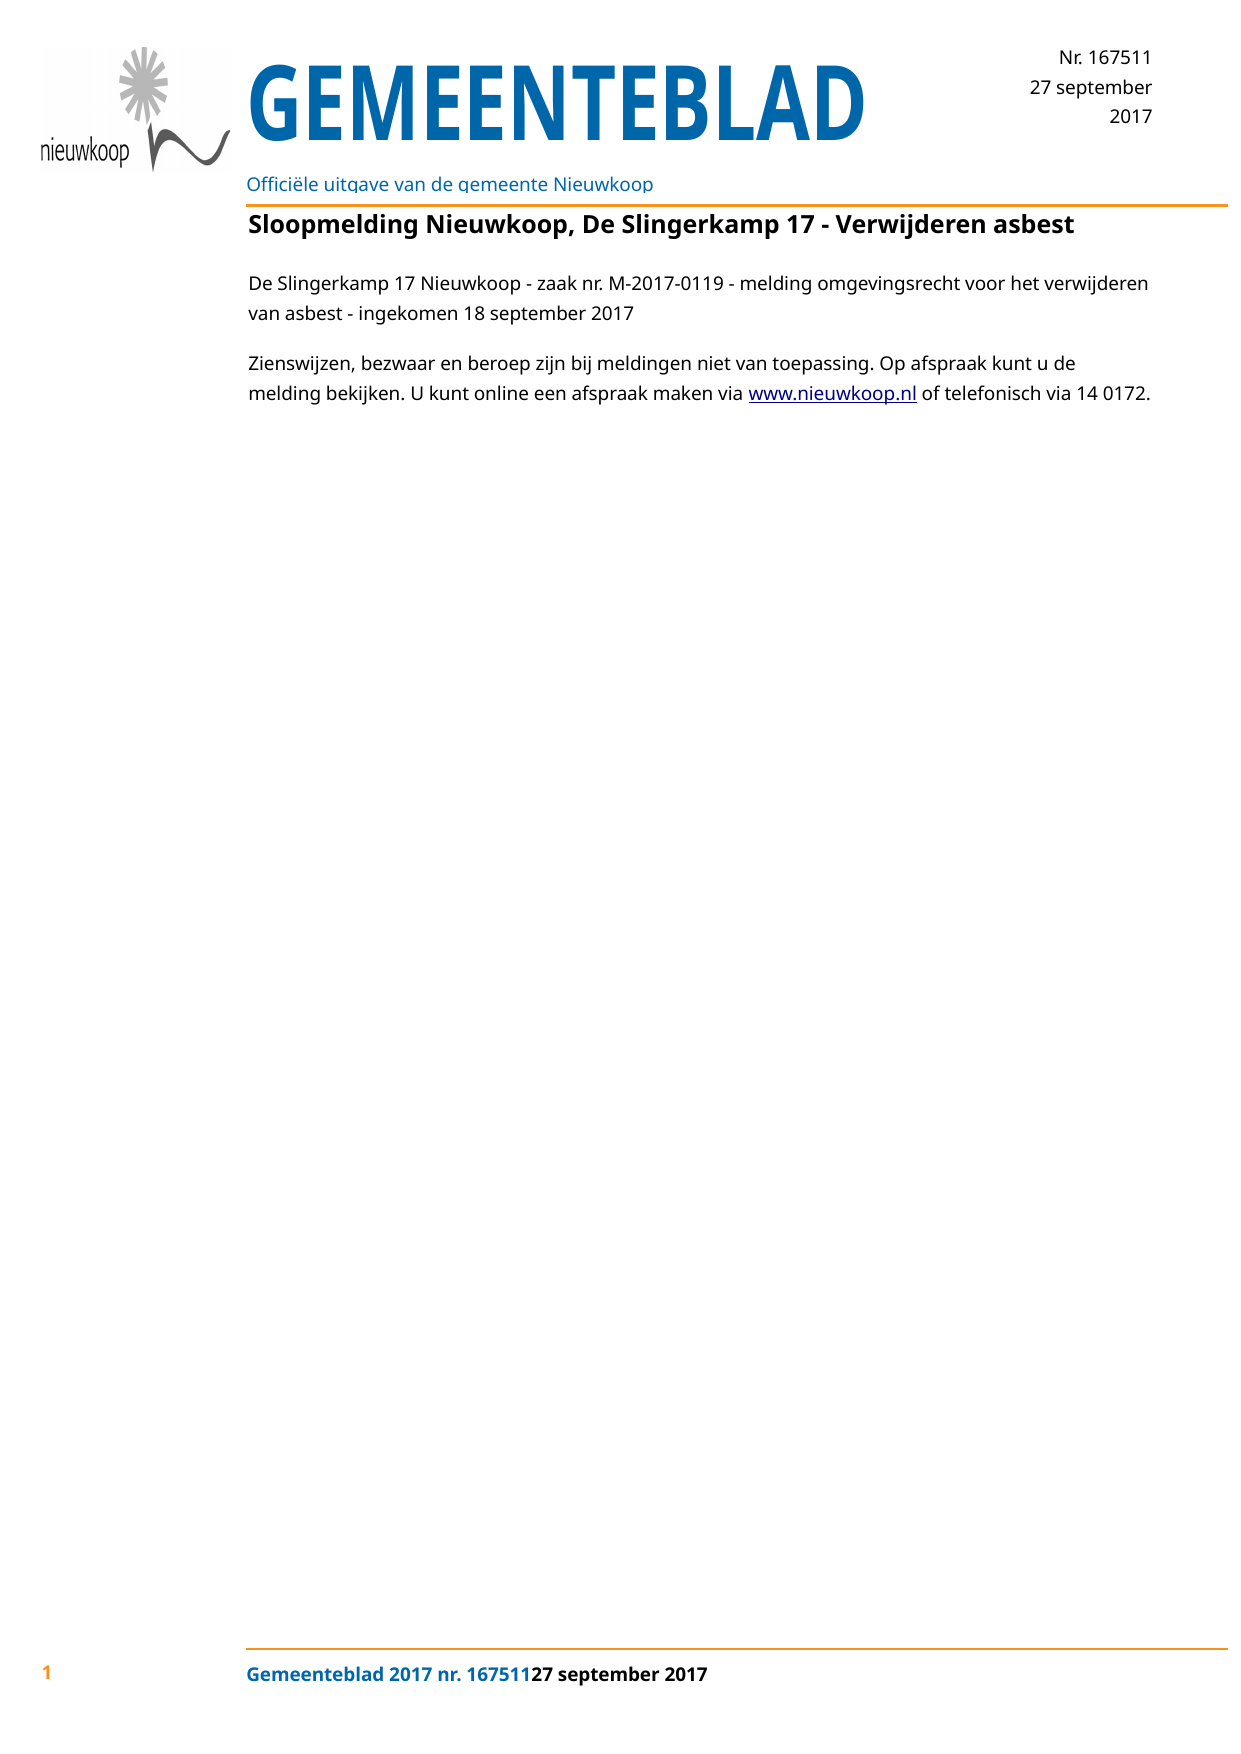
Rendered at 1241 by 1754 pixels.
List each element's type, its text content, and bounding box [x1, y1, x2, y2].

text Zienswijzen, bezwaar en beroep zijn bij meldingen niet van toepassing. Op afspraak kunt u de melding bekijken. U kunt online een afspraak maken via www.nieuwkoop.nl of telefonisch via 14 0172. [248, 350, 1152, 406]
text Sloopmelding Nieuwkoop, De Slingerkamp 17 - Verwijderen asbest [248, 207, 1152, 241]
picture [41, 47, 231, 172]
text De Slingerkamp 17 Nieuwkoop - zaak nr. M-2017-0119 - melding omgevingsrecht voor het verwijderen van asbest - ingekomen 18 september 2017 [248, 270, 1152, 326]
